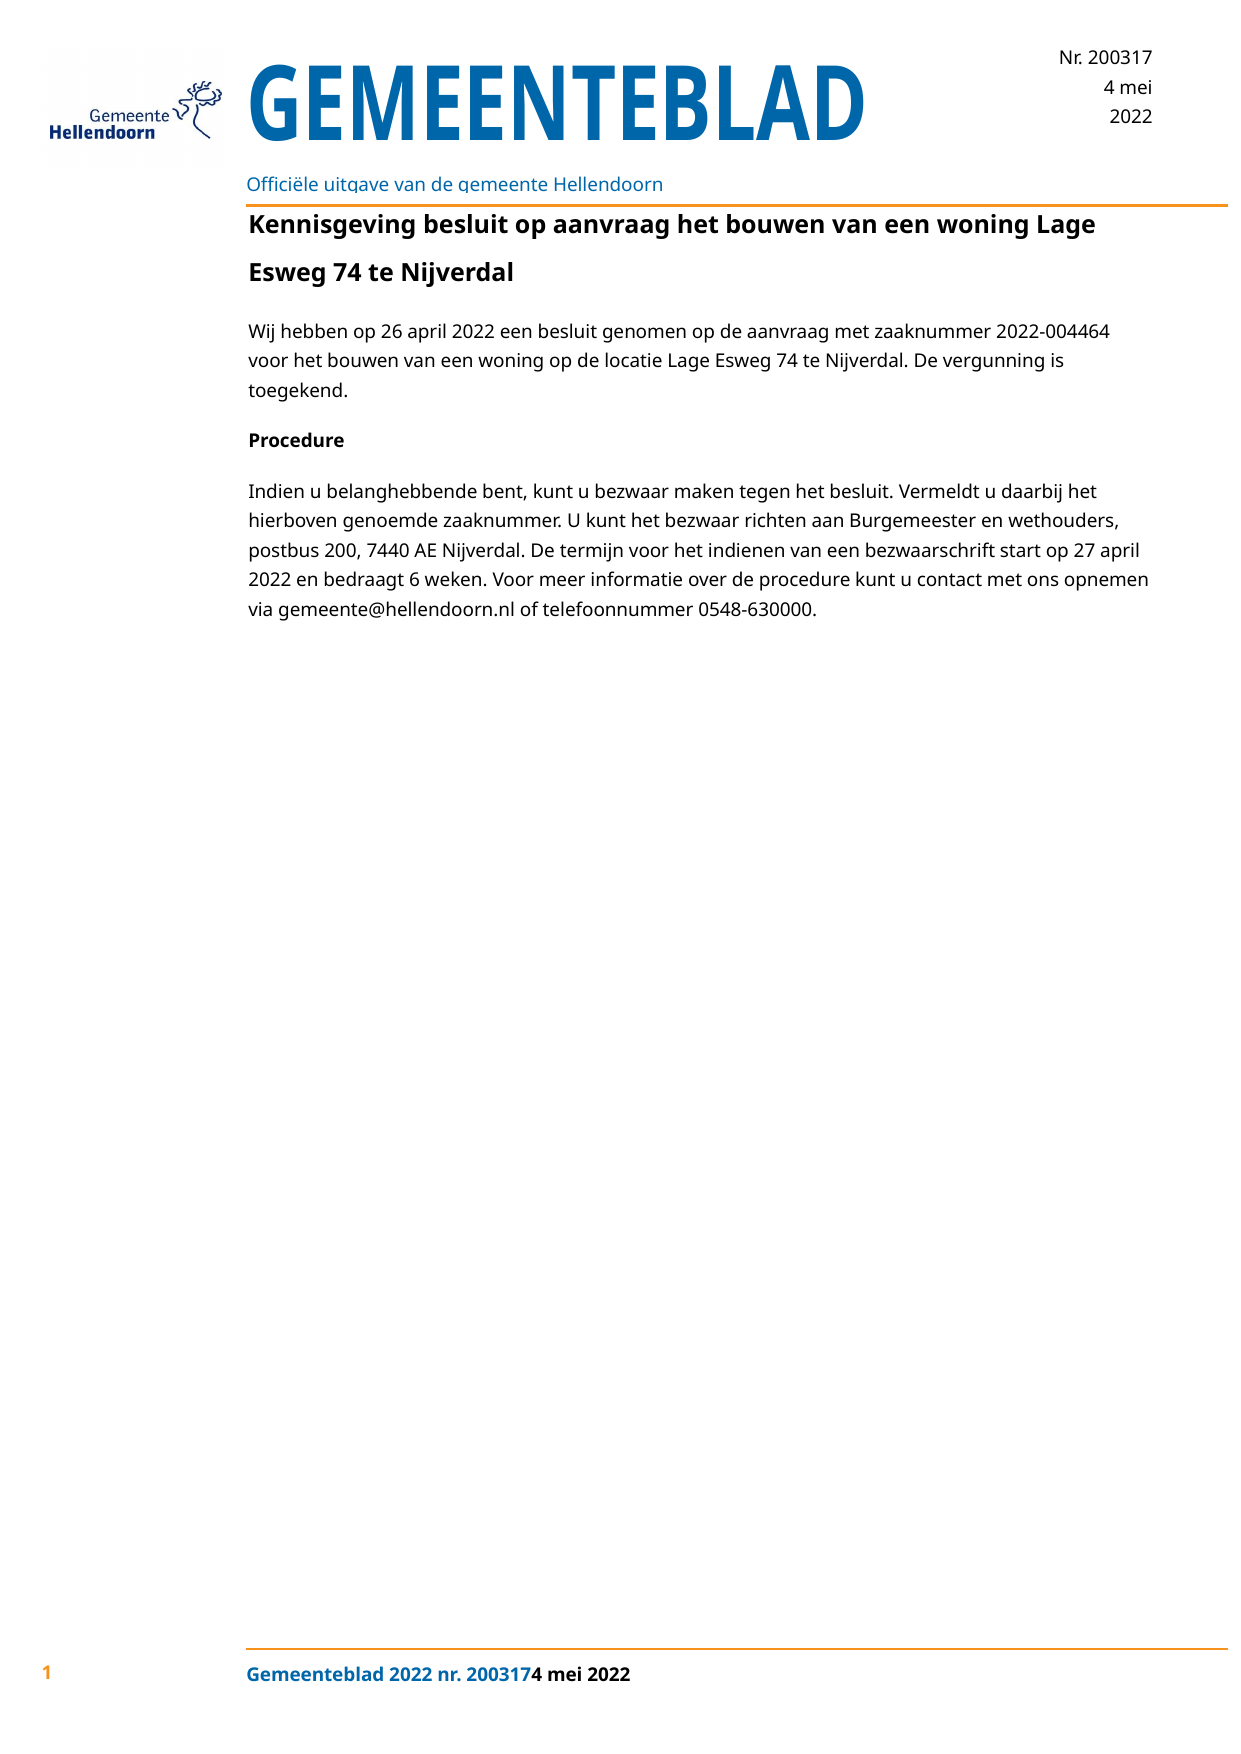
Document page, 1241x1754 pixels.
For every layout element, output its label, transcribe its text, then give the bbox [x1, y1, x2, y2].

text Indien u belanghebbende bent, kunt u bezwaar maken tegen het besluit. Vermeldt u daarbij het hierboven genoemde zaaknummer. U kunt het bezwaar richten aan Burgemeester en wethouders, postbus 200, 7440 AE Nijverdal. De termijn voor het indienen van een bezwaarschrift start op 27 april 2022 en bedraagt 6 weken. Voor meer informatie over de procedure kunt u contact met ons opnemen via gemeente@hellendoorn.nl of telefoonnummer 0548-630000. [248, 478, 1152, 622]
text Wij hebben op 26 april 2022 een besluit genomen op de aanvraag met zaaknummer 2022-004464 voor het bouwen van een woning op de locatie Lage Esweg 74 te Nijverdal. De vergunning is toegekend. [248, 318, 1152, 403]
text Procedure [248, 427, 1152, 453]
picture [41, 47, 231, 172]
text Kennisgeving besluit op aanvraag het bouwen van een woning Lage Esweg 74 te Nijverdal [248, 207, 1152, 288]
